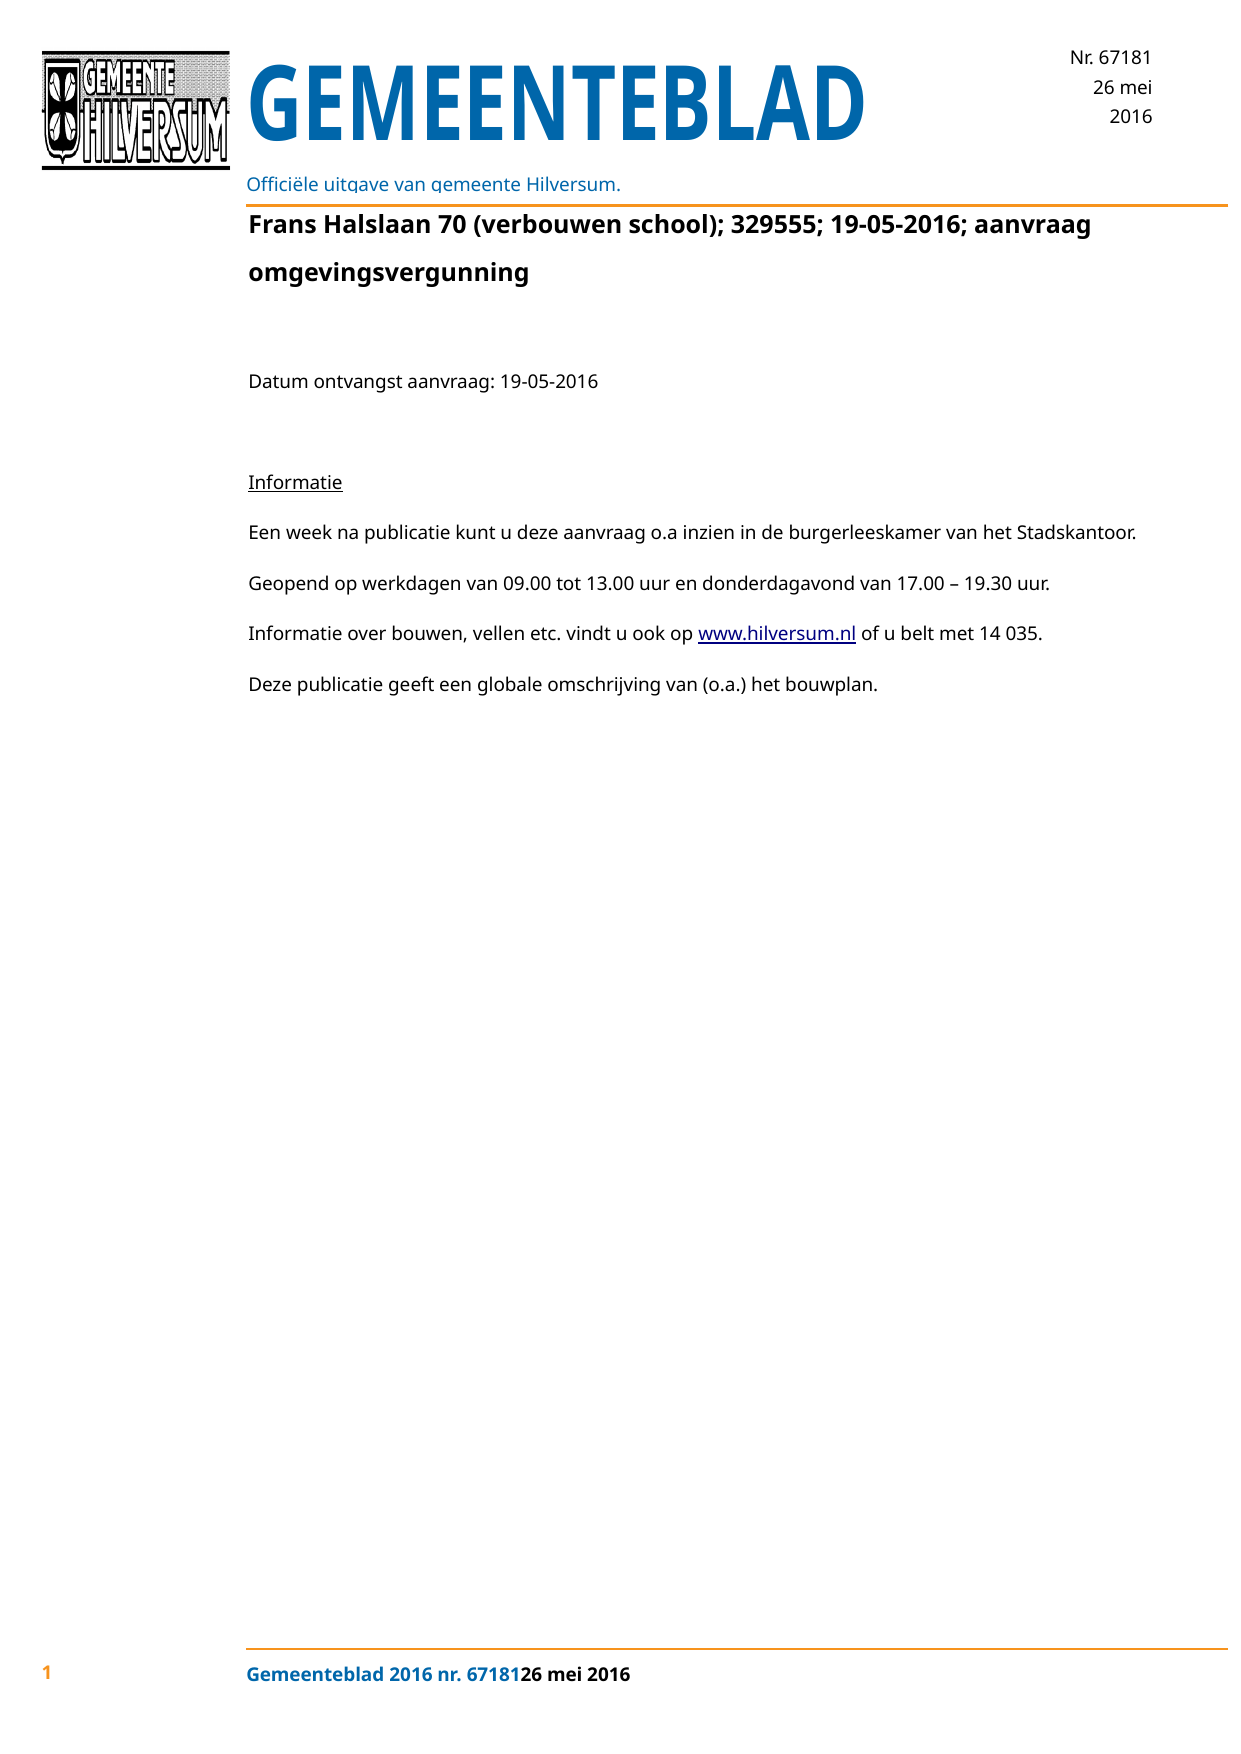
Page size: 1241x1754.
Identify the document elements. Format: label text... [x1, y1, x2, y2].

picture [41, 47, 231, 172]
text Geopend op werkdagen van 09.00 tot 13.00 uur en donderdagavond van 17.00 – 19.30 uur. [248, 570, 1152, 596]
text Datum ontvangst aanvraag: 19-05-2016 [248, 368, 1152, 394]
text Een week na publicatie kunt u deze aanvraag o.a inzien in de burgerleeskamer van het Stadskantoor. [248, 519, 1152, 545]
text Deze publicatie geeft een globale omschrijving van (o.a.) het bouwplan. [248, 671, 1152, 697]
text Frans Halslaan 70 (verbouwen school); 329555; 19-05-2016; aanvraag omgevingsvergunning [248, 207, 1152, 288]
text Informatie over bouwen, vellen etc. vindt u ook op www.hilversum.nl of u belt met 14 035. [248, 620, 1152, 646]
text Informatie [248, 469, 1152, 495]
